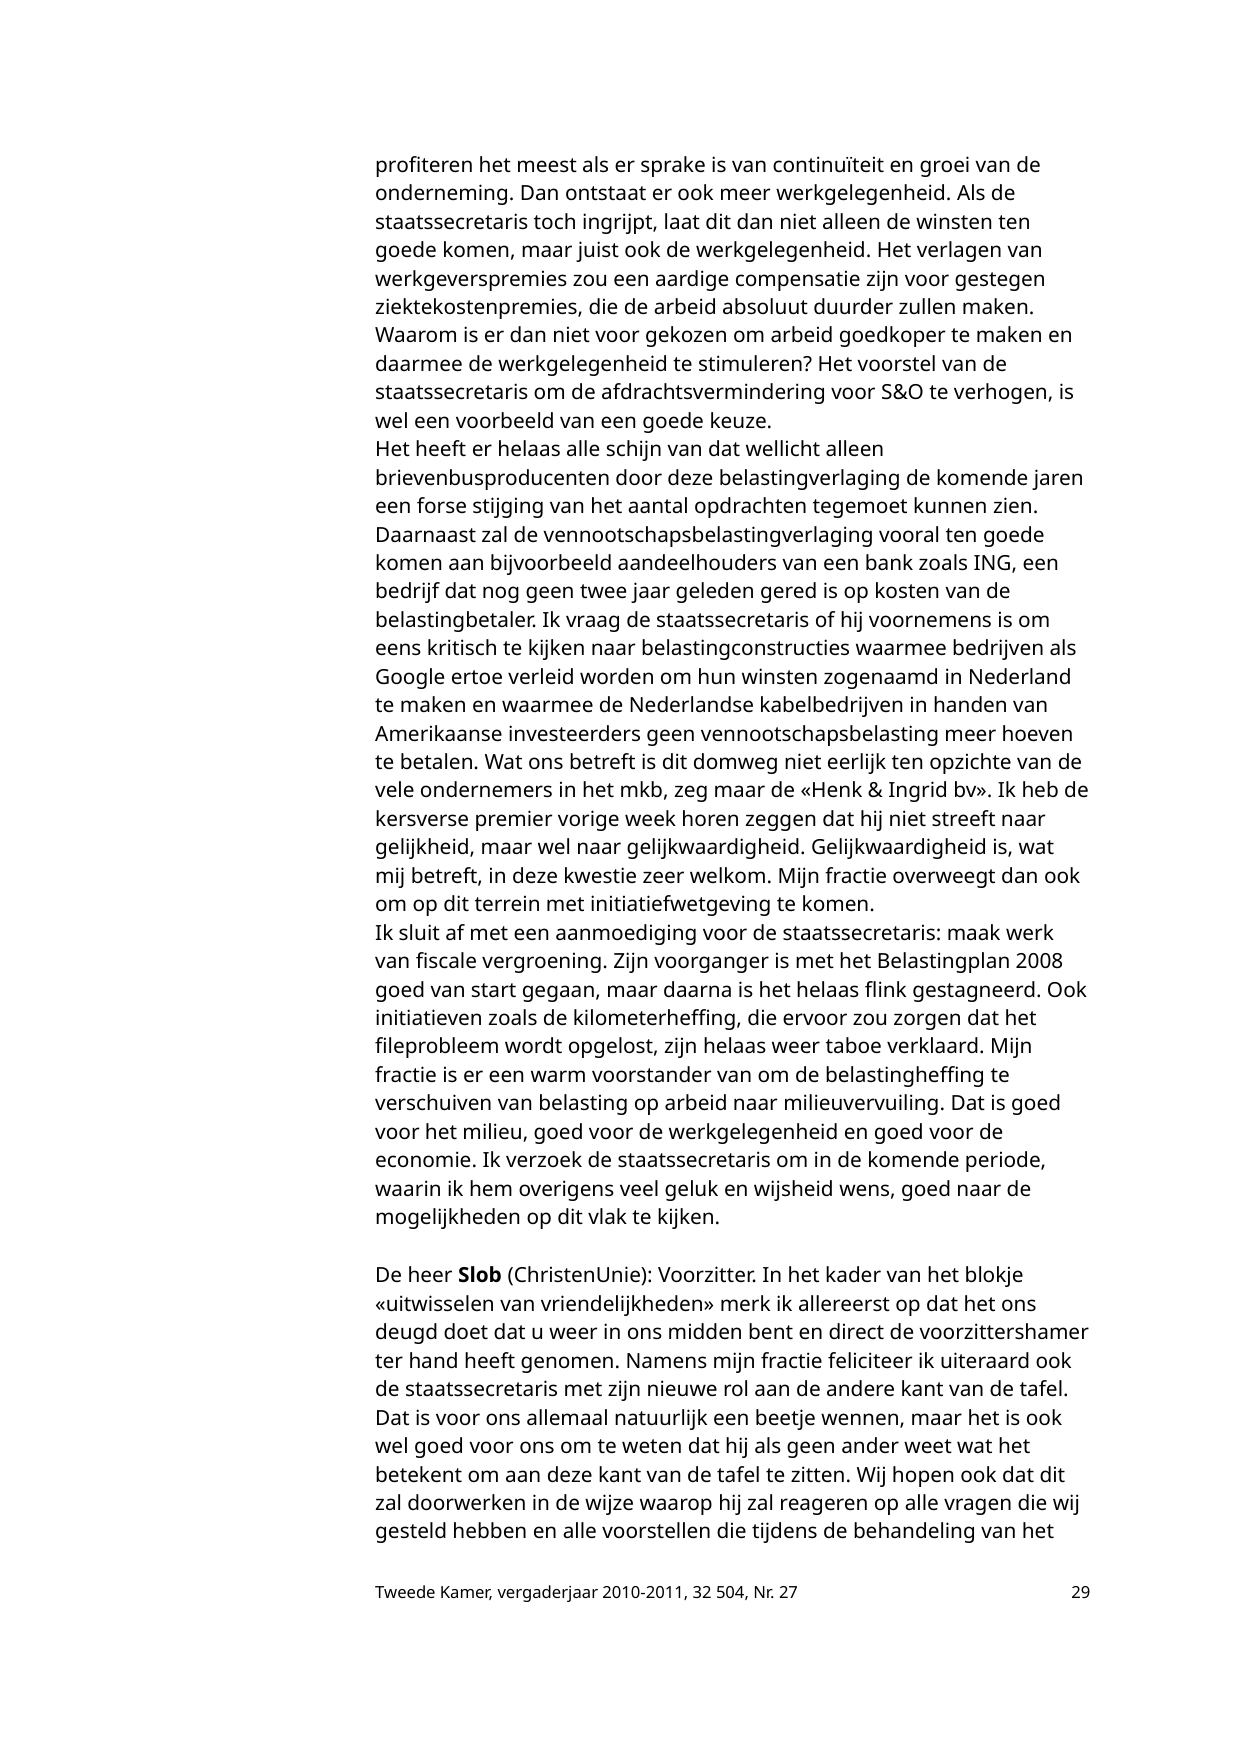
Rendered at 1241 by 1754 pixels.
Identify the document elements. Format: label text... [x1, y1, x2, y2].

text profiteren het meest als er sprake is van continuïteit en groei van de onderneming. Dan ontstaat er ook meer werkgelegenheid. Als de staatssecretaris toch ingrijpt, laat dit dan niet alleen de winsten ten goede komen, maar juist ook de werkgelegenheid. Het verlagen van werkgeverspremies zou een aardige compensatie zijn voor gestegen ziektekostenpremies, die de arbeid absoluut duurder zullen maken. Waarom is er dan niet voor gekozen om arbeid goedkoper te maken en daarmee de werkgelegenheid te stimuleren? Het voorstel van de staatssecretaris om de afdrachtsvermindering voor S&O te verhogen, is wel een voorbeeld van een goede keuze. [375, 150, 1090, 434]
text Ik sluit af met een aanmoediging voor de staatssecretaris: maak werk van fiscale vergroening. Zijn voorganger is met het Belastingplan 2008 goed van start gegaan, maar daarna is het helaas flink gestagneerd. Ook initiatieven zoals de kilometerheffing, die ervoor zou zorgen dat het fileprobleem wordt opgelost, zijn helaas weer taboe verklaard. Mijn fractie is er een warm voorstander van om de belastingheffing te verschuiven van belasting op arbeid naar milieuvervuiling. Dat is goed voor het milieu, goed voor de werkgelegenheid en goed voor de economie. Ik verzoek de staatssecretaris om in de komende periode, waarin ik hem overigens veel geluk en wijsheid wens, goed naar de mogelijkheden op dit vlak te kijken. [375, 918, 1090, 1231]
text Het heeft er helaas alle schijn van dat wellicht alleen brievenbusproducenten door deze belastingverlaging de komende jaren een forse stijging van het aantal opdrachten tegemoet kunnen zien. Daarnaast zal de vennootschapsbelastingverlaging vooral ten goede komen aan bijvoorbeeld aandeelhouders van een bank zoals ING, een bedrijf dat nog geen twee jaar geleden gered is op kosten van de belastingbetaler. Ik vraag de staatssecretaris of hij voornemens is om eens kritisch te kijken naar belastingconstructies waarmee bedrijven als Google ertoe verleid worden om hun winsten zogenaamd in Nederland te maken en waarmee de Nederlandse kabelbedrijven in handen van Amerikaanse investeerders geen vennootschapsbelasting meer hoeven te betalen. Wat ons betreft is dit domweg niet eerlijk ten opzichte van de vele ondernemers in het mkb, zeg maar de «Henk & Ingrid bv». Ik heb de kersverse premier vorige week horen zeggen dat hij niet streeft naar gelijkheid, maar wel naar gelijkwaardigheid. Gelijkwaardigheid is, wat mij betreft, in deze kwestie zeer welkom. Mijn fractie overweegt dan ook om op dit terrein met initiatiefwetgeving te komen. [375, 434, 1090, 918]
text De heer Slob (ChristenUnie): Voorzitter. In het kader van het blokje «uitwisselen van vriendelijkheden» merk ik allereerst op dat het ons deugd doet dat u weer in ons midden bent en direct de voorzittershamer ter hand heeft genomen. Namens mijn fractie feliciteer ik uiteraard ook de staatssecretaris met zijn nieuwe rol aan de andere kant van de tafel. Dat is voor ons allemaal natuurlijk een beetje wennen, maar het is ook wel goed voor ons om te weten dat hij als geen ander weet wat het betekent om aan deze kant van de tafel te zitten. Wij hopen ook dat dit zal doorwerken in de wijze waarop hij zal reageren op alle vragen die wij gesteld hebben en alle voorstellen die tijdens de behandeling van het [375, 1261, 1090, 1545]
